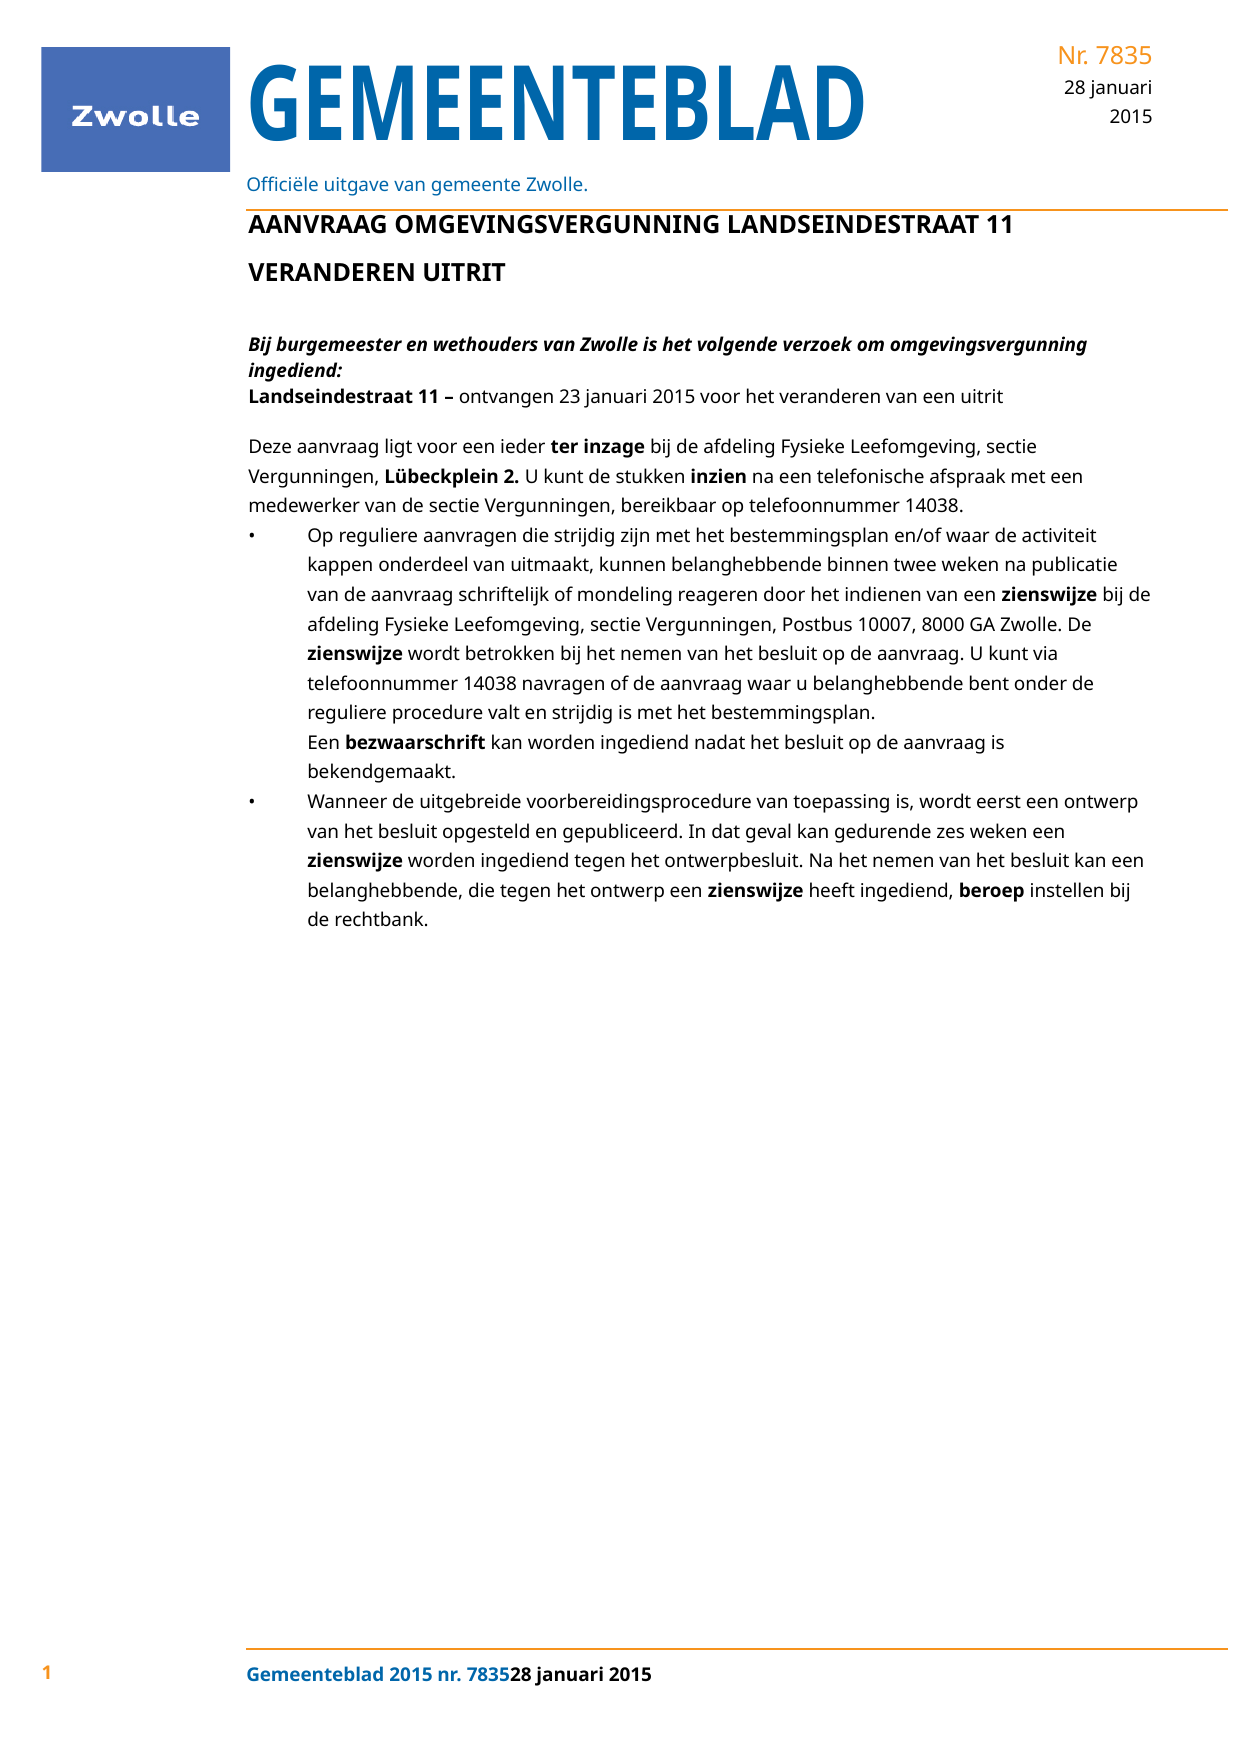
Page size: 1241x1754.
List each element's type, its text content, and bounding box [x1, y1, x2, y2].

list Een bezwaarschrift kan worden ingediend nadat het besluit op de aanvraag is bekendgemaakt. [248, 729, 1152, 784]
text Landseindestraat 11 – ontvangen 23 januari 2015 voor het veranderen van een uitrit [248, 383, 1152, 409]
text Bij burgemeester en wethouders van Zwolle is het volgende verzoek om omgevingsvergunning ingediend: [248, 331, 1152, 383]
list Op reguliere aanvragen die strijdig zijn met het bestemmingsplan en/of waar de activiteit kappen onderdeel van uitmaakt, kunnen belanghebbende binnen twee weken na publicatie van de aanvraag schriftelijk of mondeling reageren door het indienen van een zienswijze bij de afdeling Fysieke Leefomgeving, sectie Vergunningen, Postbus 10007, 8000 GA Zwolle. De zienswijze wordt betrokken bij het nemen van het besluit op de aanvraag. U kunt via telefoonnummer 14038 navragen of de aanvraag waar u belanghebbende bent onder de reguliere procedure valt en strijdig is met het bestemmingsplan. [248, 522, 1152, 725]
picture [41, 47, 231, 172]
text AANVRAAG OMGEVINGSVERGUNNING LANDSEINDESTRAAT 11 VERANDEREN UITRIT [248, 211, 1152, 288]
text Deze aanvraag ligt voor een ieder ter inzage bij de afdeling Fysieke Leefomgeving, sectie Vergunningen, Lübeckplein 2. U kunt de stukken inzien na een telefonische afspraak met een medewerker van de sectie Vergunningen, bereikbaar op telefoonnummer 14038. [248, 433, 1152, 518]
list Wanneer de uitgebreide voorbereidingsprocedure van toepassing is, wordt eerst een ontwerp van het besluit opgesteld en gepubliceerd. In dat geval kan gedurende zes weken een zienswijze worden ingediend tegen het ontwerpbesluit. Na het nemen van het besluit kan een belanghebbende, die tegen het ontwerp een zienswijze heeft ingediend, beroep instellen bij de rechtbank. [248, 788, 1152, 932]
